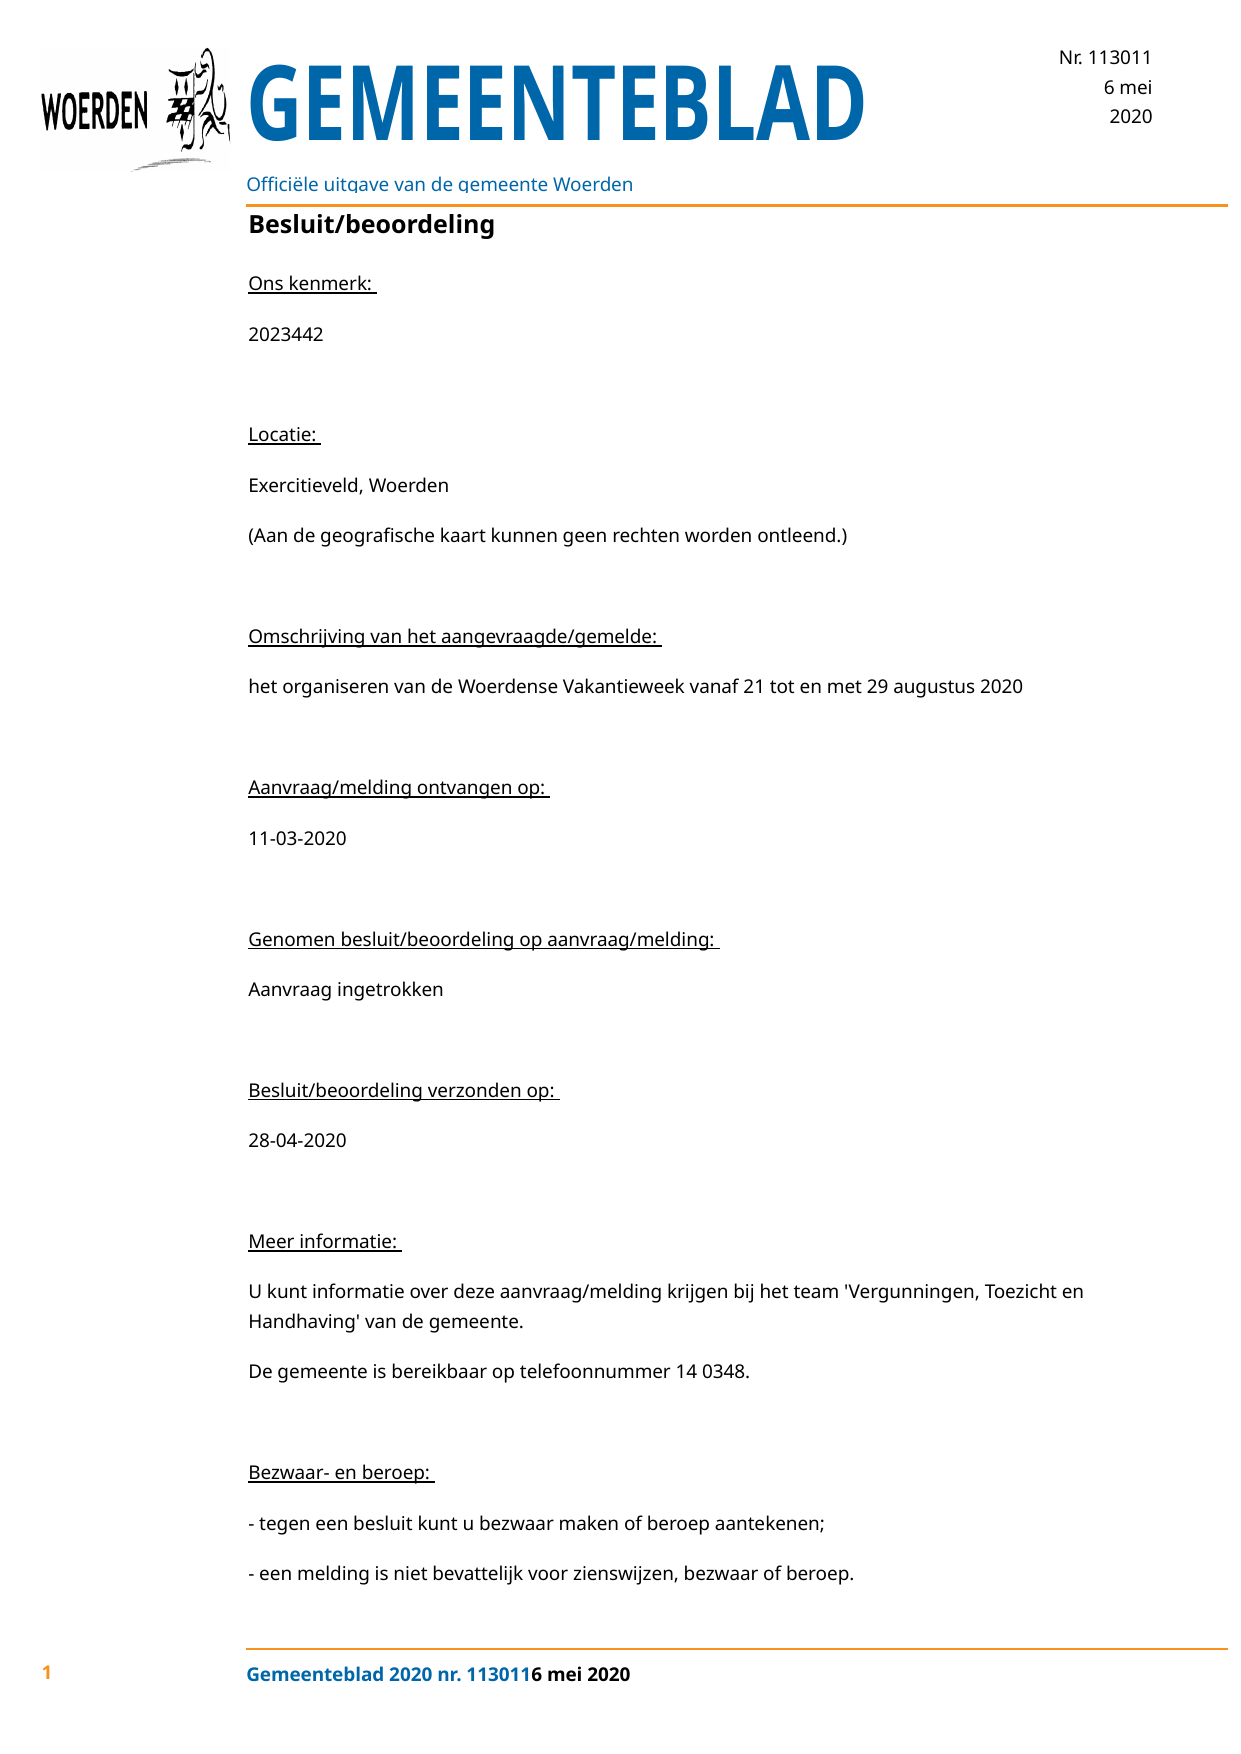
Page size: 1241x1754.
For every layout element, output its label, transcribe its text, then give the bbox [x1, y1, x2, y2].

text Besluit/beoordeling verzonden op: [248, 1077, 1152, 1103]
text Aanvraag/melding ontvangen op: [248, 774, 1152, 800]
text Omschrijving van het aangevraagde/gemelde: [248, 623, 1152, 649]
text 2023442 [248, 321, 1152, 346]
text 11-03-2020 [248, 825, 1152, 851]
text U kunt informatie over deze aanvraag/melding krijgen bij het team 'Vergunningen, Toezicht en Handhaving' van de gemeente. [248, 1279, 1152, 1334]
text Locatie: [248, 422, 1152, 447]
text Besluit/beoordeling [248, 207, 1152, 241]
picture [41, 47, 231, 172]
text (Aan de geografische kaart kunnen geen rechten worden ontleend.) [248, 522, 1152, 548]
text Exercitieveld, Woerden [248, 472, 1152, 498]
text Aanvraag ingetrokken [248, 976, 1152, 1002]
text het organiseren van de Woerdense Vakantieweek vanaf 21 tot en met 29 augustus 2020 [248, 674, 1152, 699]
text Bezwaar- en beroep: [248, 1459, 1152, 1485]
text - een melding is niet bevattelijk voor zienswijzen, bezwaar of beroep. [248, 1560, 1152, 1586]
text De gemeente is bereikbaar op telefoonnummer 14 0348. [248, 1359, 1152, 1384]
text - tegen een besluit kunt u bezwaar maken of beroep aantekenen; [248, 1510, 1152, 1536]
text Ons kenmerk: [248, 270, 1152, 296]
text Genomen besluit/beoordeling op aanvraag/melding: [248, 926, 1152, 951]
text Meer informatie: [248, 1228, 1152, 1254]
text 28-04-2020 [248, 1127, 1152, 1153]
